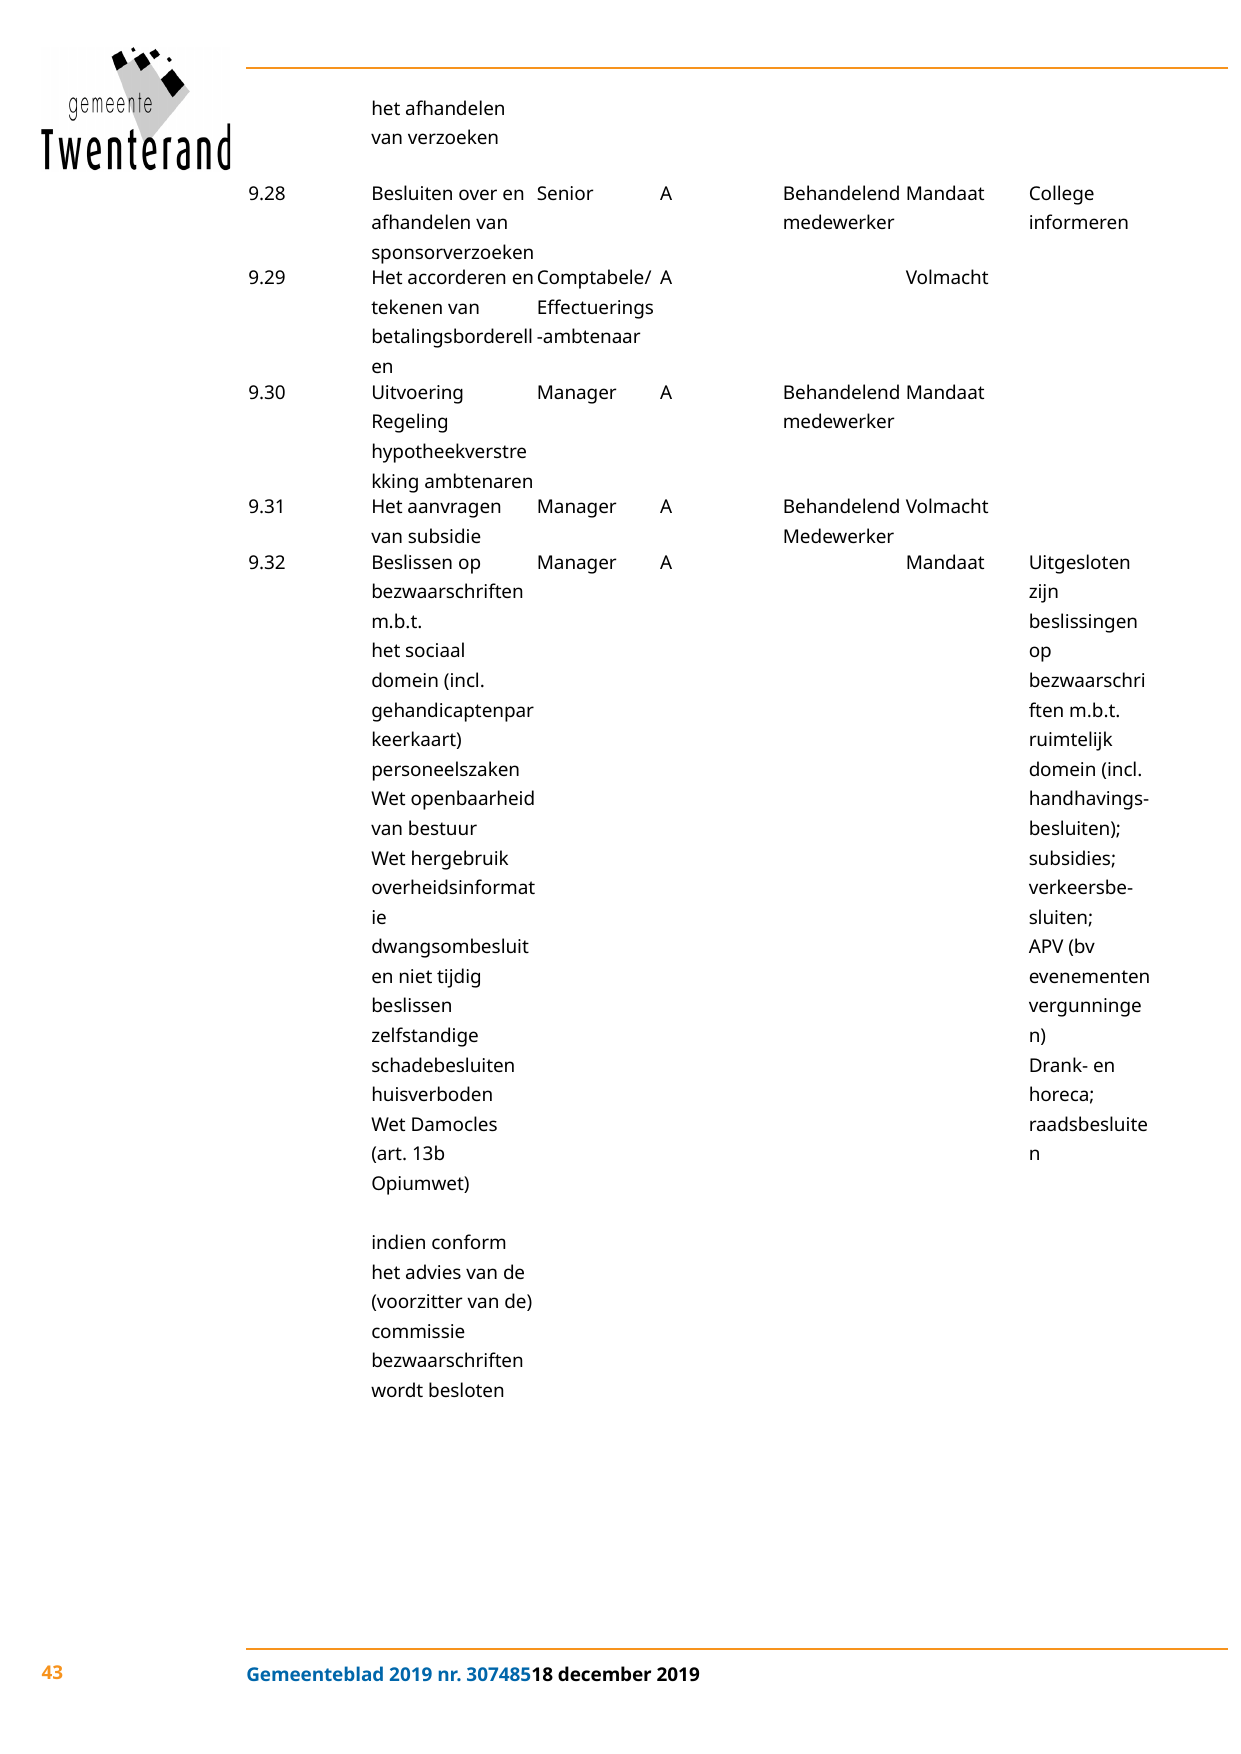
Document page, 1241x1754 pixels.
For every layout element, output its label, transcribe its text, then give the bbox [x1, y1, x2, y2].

table_cell A [660, 549, 783, 1403]
table_cell Mandaat [906, 180, 1028, 264]
table_cell [783, 95, 906, 180]
table_cell Mandaat [906, 549, 1028, 1403]
table_cell A [660, 379, 783, 493]
table_cell 9.28 [248, 180, 371, 264]
table_cell het afhandelen van verzoeken [371, 95, 537, 180]
table_cell A [660, 494, 783, 549]
table_cell Mandaat [906, 379, 1028, 493]
table_cell A [660, 180, 783, 264]
picture [41, 47, 231, 172]
table_cell [783, 265, 906, 379]
table_cell Behandelend medewerker [783, 379, 906, 493]
table_cell Het aanvragen van subsidie [371, 494, 537, 549]
table_cell 9.32 [248, 549, 371, 1403]
table_cell [906, 95, 1028, 180]
table_cell Manager [537, 549, 660, 1403]
table_cell Behandelend medewerker [783, 180, 906, 264]
table_cell [1029, 95, 1152, 180]
table_cell College informeren [1029, 180, 1152, 264]
table_cell 9.30 [248, 379, 371, 493]
table_cell [660, 95, 783, 180]
table_cell Uitvoering Regeling hypotheekverstrekking ambtenaren [371, 379, 537, 493]
table_cell Comptabele/Effectuerings-ambtenaar [537, 265, 660, 379]
table_cell A [660, 265, 783, 379]
table_cell [1029, 265, 1152, 379]
table_cell 9.31 [248, 494, 371, 549]
table_cell Manager [537, 494, 660, 549]
table_cell Besluiten over en afhandelen van sponsorverzoeken [371, 180, 537, 264]
table_cell [1029, 494, 1152, 549]
table_cell [248, 95, 371, 180]
table_cell [783, 549, 906, 1403]
table_cell Behandelend Medewerker [783, 494, 906, 549]
table_cell [537, 95, 660, 180]
table_cell Beslissen op bezwaarschriften m.b.t. het sociaal domein (incl. gehandicaptenparkeerkaart) personeelszaken Wet openbaarheid van bestuur Wet hergebruik overheidsinformatie dwangsombesluiten niet tijdig beslissen zelfstandige schadebesluiten huisverboden Wet Damocles (art. 13b Opiumwet) indien conform het advies van de (voorzitter van de) commissie bezwaarschriften wordt besloten [371, 549, 537, 1403]
table_cell [1029, 379, 1152, 493]
table_cell Volmacht [906, 494, 1028, 549]
table_cell Het accorderen en tekenen van betalingsborderellen [371, 265, 537, 379]
table_cell Manager [537, 379, 660, 493]
table_cell Uitgesloten zijn beslissingen op bezwaarschriften m.b.t. ruimtelijk domein (incl. handhavings- besluiten); subsidies; verkeersbe-sluiten; APV (bv evenementen vergunningen) Drank- en horeca; raadsbesluiten [1029, 549, 1152, 1403]
table_cell Volmacht [906, 265, 1028, 379]
table_cell 9.29 [248, 265, 371, 379]
table_cell Senior [537, 180, 660, 264]
